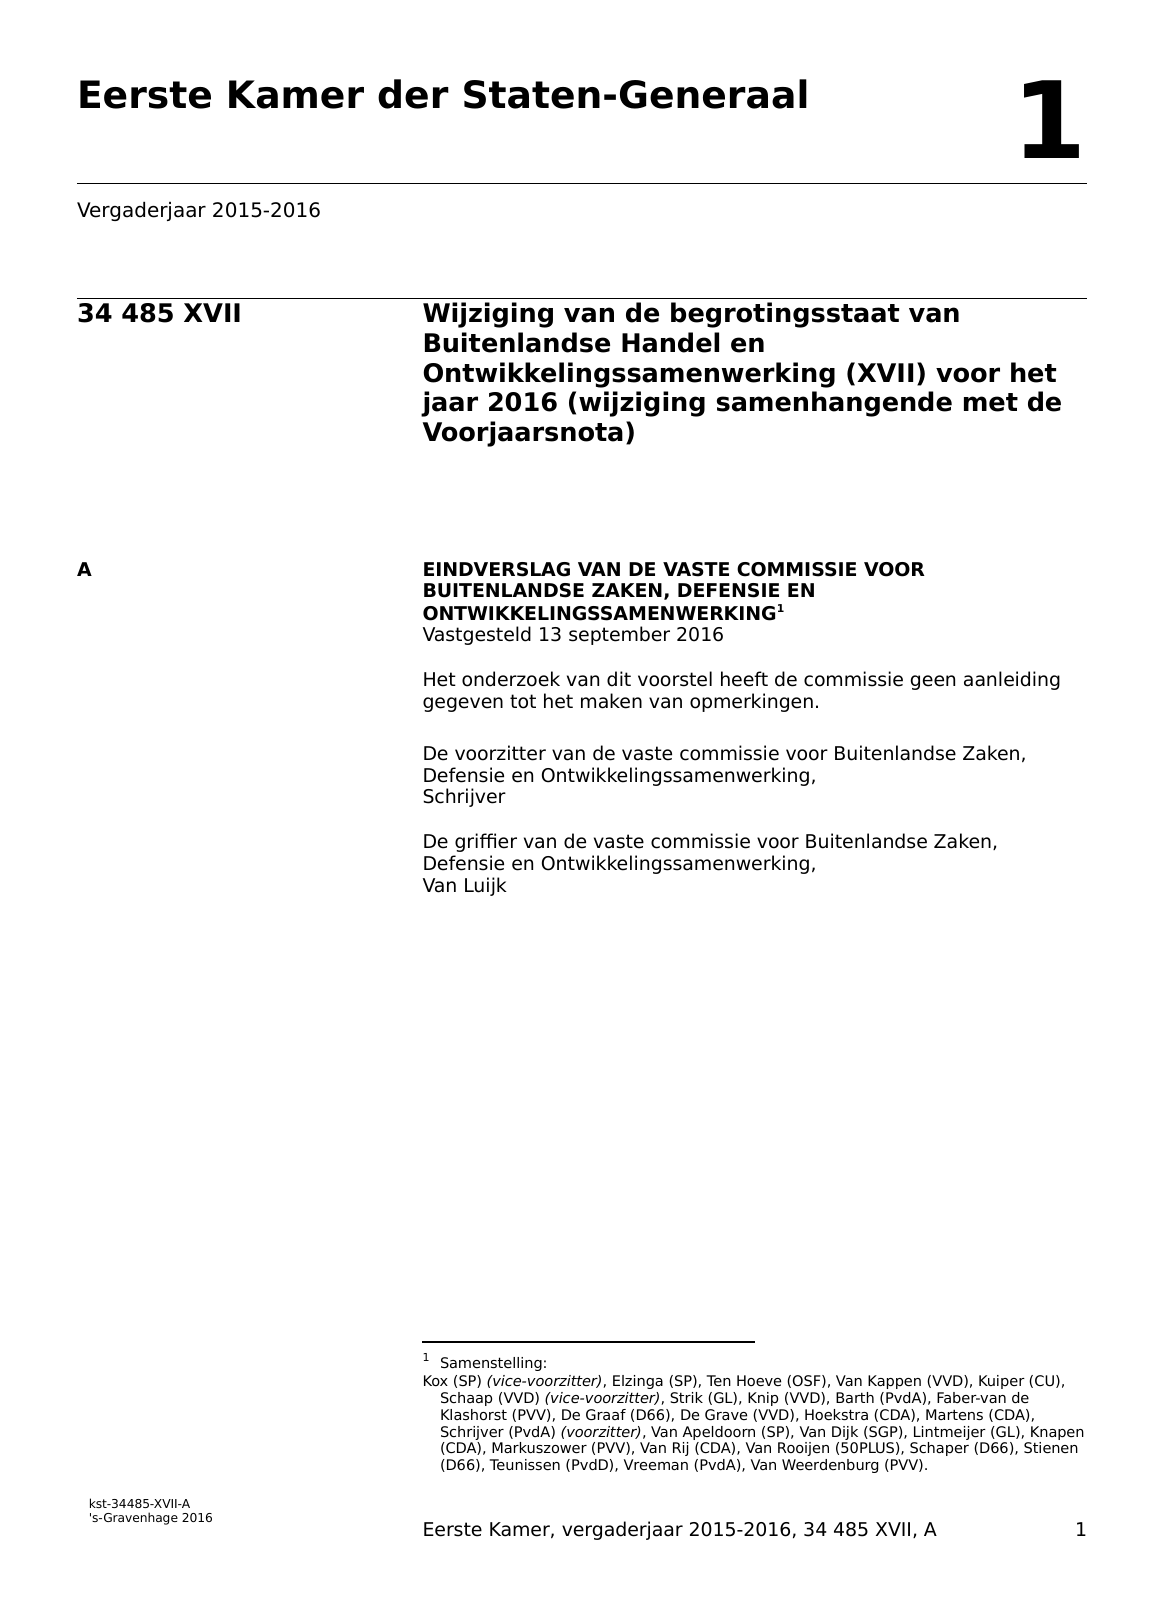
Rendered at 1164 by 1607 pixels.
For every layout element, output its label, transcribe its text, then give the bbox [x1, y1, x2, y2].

text Vastgesteld 13 september 2016 [422, 624, 1087, 646]
text kst-34485-XVII-A [88, 1497, 323, 1511]
text Samenstelling: [422, 1351, 1087, 1373]
text De griffier van de vaste commissie voor Buitenlandse Zaken, Defensie en Ontwikkelingssamenwerking, Van Luijk [422, 831, 1087, 897]
table_header Eerste Kamer der Staten-Generaal [77, 59, 886, 183]
text De voorzitter van de vaste commissie voor Buitenlandse Zaken, Defensie en Ontwikkelingssamenwerking, Schrijver [422, 742, 1087, 808]
table_cell Vergaderjaar 2015-2016 [77, 184, 1087, 298]
subtitle A EINDVERSLAG VAN DE VASTE COMMISSIE VOOR BUITENLANDSE ZAKEN, DEFENSIE EN ONTWIKKELINGSSAMENWERKING [77, 558, 1087, 624]
text Het onderzoek van dit voorstel heeft de commissie geen aanleiding gegeven tot het maken van opmerkingen. [422, 668, 1087, 712]
text Kox (SP) (vice-voorzitter), Elzinga (SP), Ten Hoeve (OSF), Van Kappen (VVD), Kuiper (CU), Schaap (VVD) (vice-voorzitter), Strik (GL), Knip (VVD), Barth (PvdA), Faber-van de Klashorst (PVV), De Graaf (D66), De Grave (VVD), Hoekstra (CDA), Martens (CDA), Schrijver (PvdA) (voorzitter), Van Apeldoorn (SP), Van Dijk (SGP), Lintmeijer (GL), Knapen (CDA), Markuszower (PVV), Van Rij (CDA), Van Rooijen (50PLUS), Schaper (D66), Stienen (D66), Teunissen (PvdD), Vreeman (PvdA), Van Weerdenburg (PVV). [422, 1373, 1087, 1474]
text 's-Gravenhage 2016 [88, 1511, 323, 1525]
subtitle 34 485 XVII Wijziging van de begrotingsstaat van Buitenlandse Handel en Ontwikkelingssamenwerking (XVII) voor het jaar 2016 (wijziging samenhangende met de Voorjaarsnota) [77, 299, 1087, 447]
table_header 1 [886, 59, 1087, 183]
